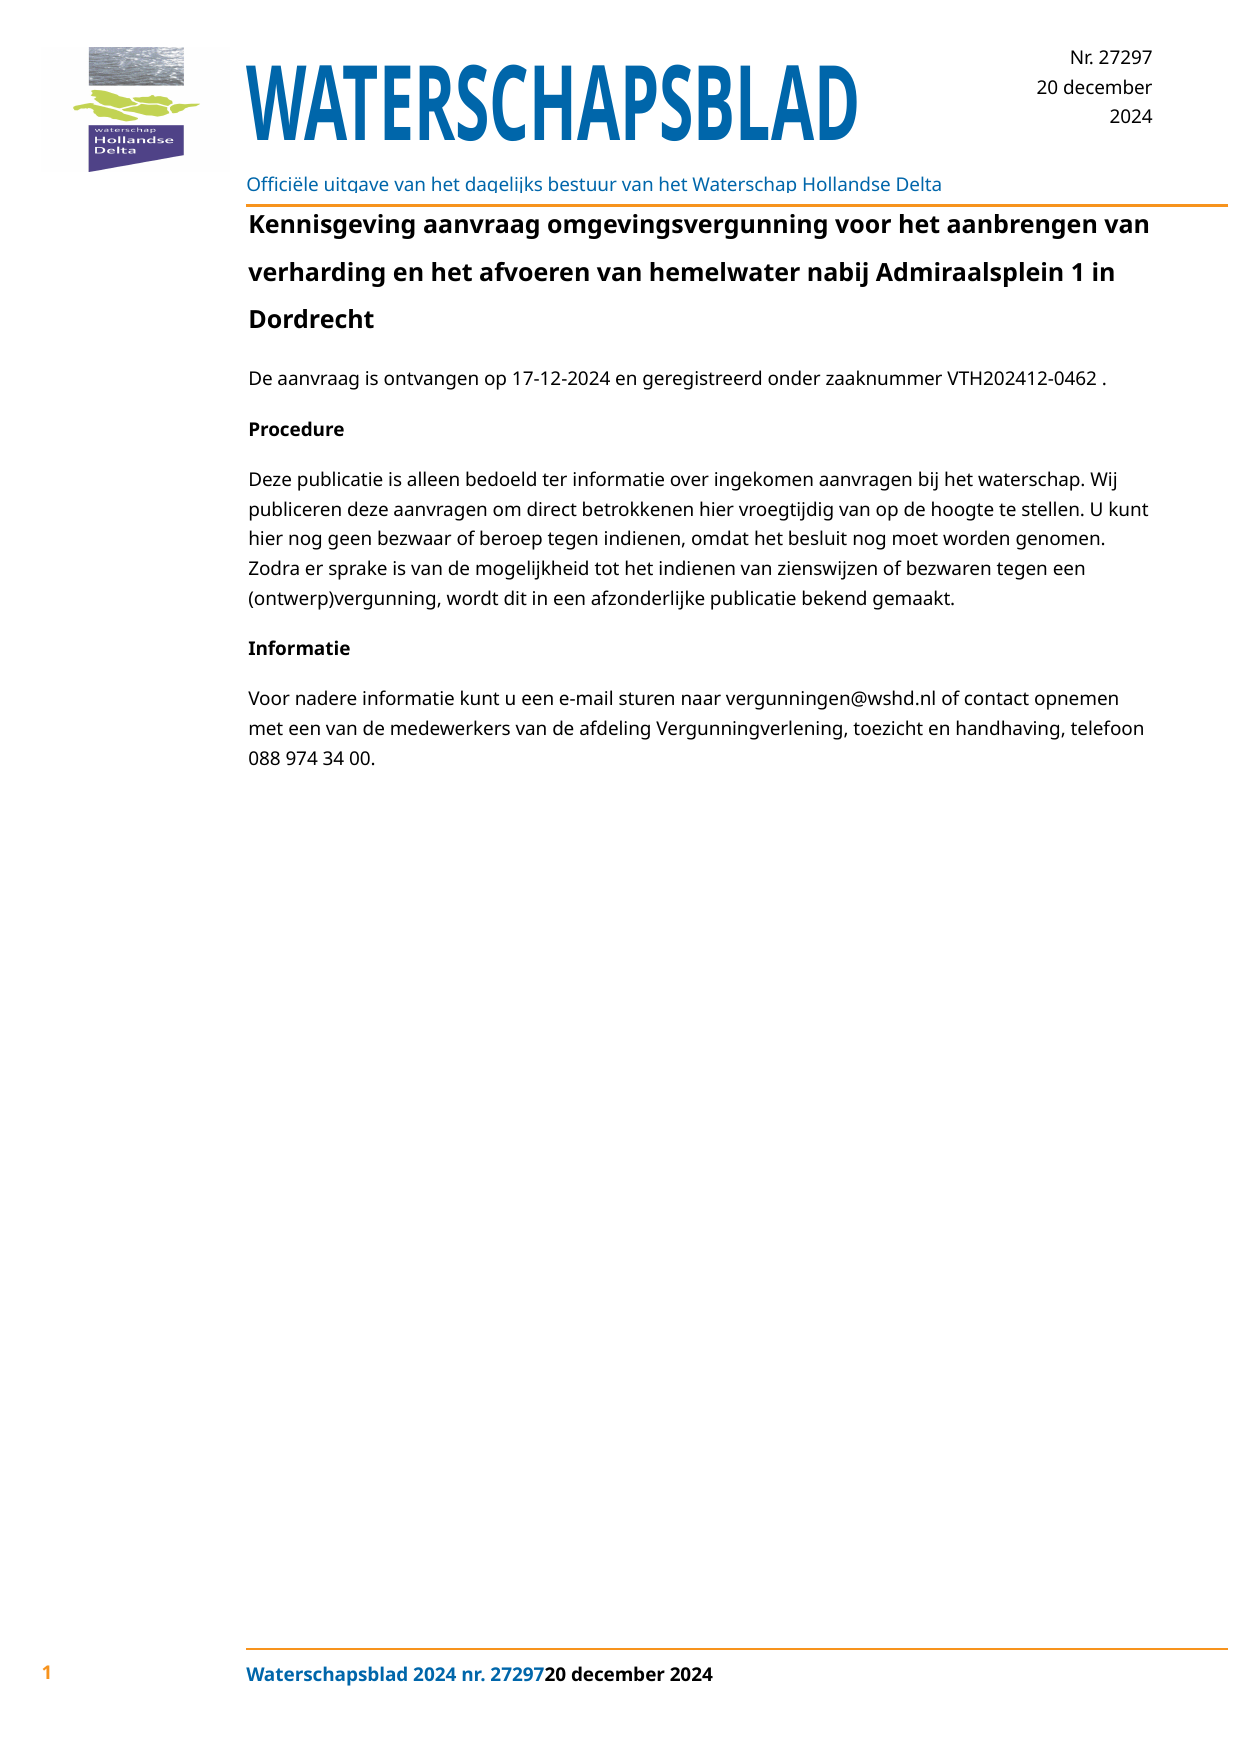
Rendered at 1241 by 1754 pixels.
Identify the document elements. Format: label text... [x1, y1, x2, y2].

text Informatie [248, 635, 1152, 661]
text Kennisgeving aanvraag omgevingsvergunning voor het aanbrengen van verharding en het afvoeren van hemelwater nabij Admiraalsplein 1 in Dordrecht [248, 207, 1152, 336]
text Deze publicatie is alleen bedoeld ter informatie over ingekomen aanvragen bij het waterschap. Wij publiceren deze aanvragen om direct betrokkenen hier vroegtijdig van op de hoogte te stellen. U kunt hier nog geen bezwaar of beroep tegen indienen, omdat het besluit nog moet worden genomen. Zodra er sprake is van de mogelijkheid tot het indienen van zienswijzen of bezwaren tegen een (ontwerp)vergunning, wordt dit in een afzonderlijke publicatie bekend gemaakt. [248, 466, 1152, 610]
picture [41, 47, 231, 172]
text Voor nadere informatie kunt u een e-mail sturen naar vergunningen@wshd.nl of contact opnemen met een van de medewerkers van de afdeling Vergunningverlening, toezicht en handhaving, telefoon 088 974 34 00. [248, 686, 1152, 770]
text Procedure [248, 416, 1152, 442]
text De aanvraag is ontvangen op 17-12-2024 en geregistreerd onder zaaknummer VTH202412-0462 . [248, 366, 1152, 391]
